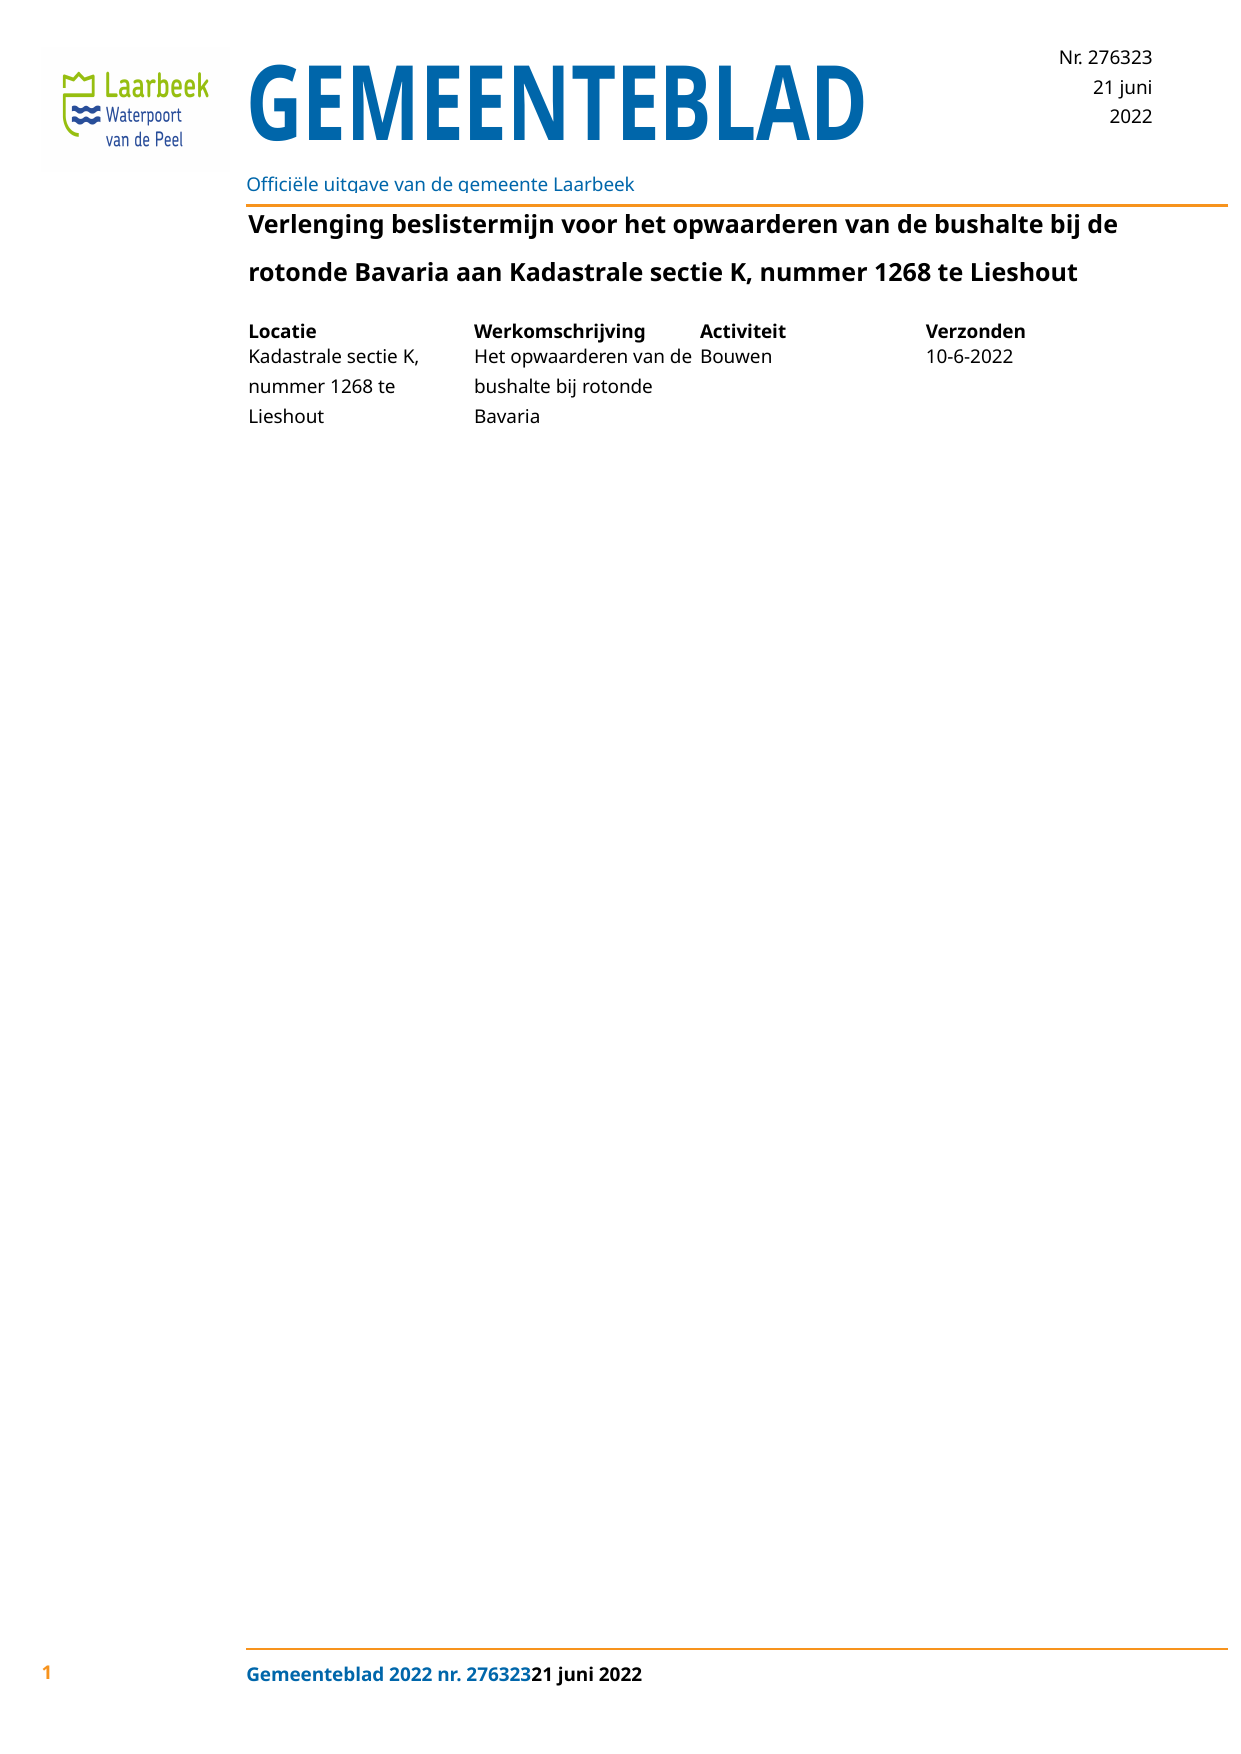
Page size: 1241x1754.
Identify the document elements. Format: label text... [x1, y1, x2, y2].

table_cell Kadastrale sectie K, nummer 1268 te Lieshout [248, 344, 474, 429]
table_header Werkomschrijving [474, 318, 700, 344]
text Verlenging beslistermijn voor het opwaarderen van de bushalte bij de rotonde Bavaria aan Kadastrale sectie K, nummer 1268 te Lieshout [248, 207, 1152, 288]
table_cell 10-6-2022 [926, 344, 1152, 429]
table_header Activiteit [700, 318, 926, 344]
picture [41, 47, 231, 172]
table_cell Het opwaarderen van de bushalte bij rotonde Bavaria [474, 344, 700, 429]
table_header Locatie [248, 318, 474, 344]
table_header Verzonden [926, 318, 1152, 344]
table_cell Bouwen [700, 344, 926, 429]
